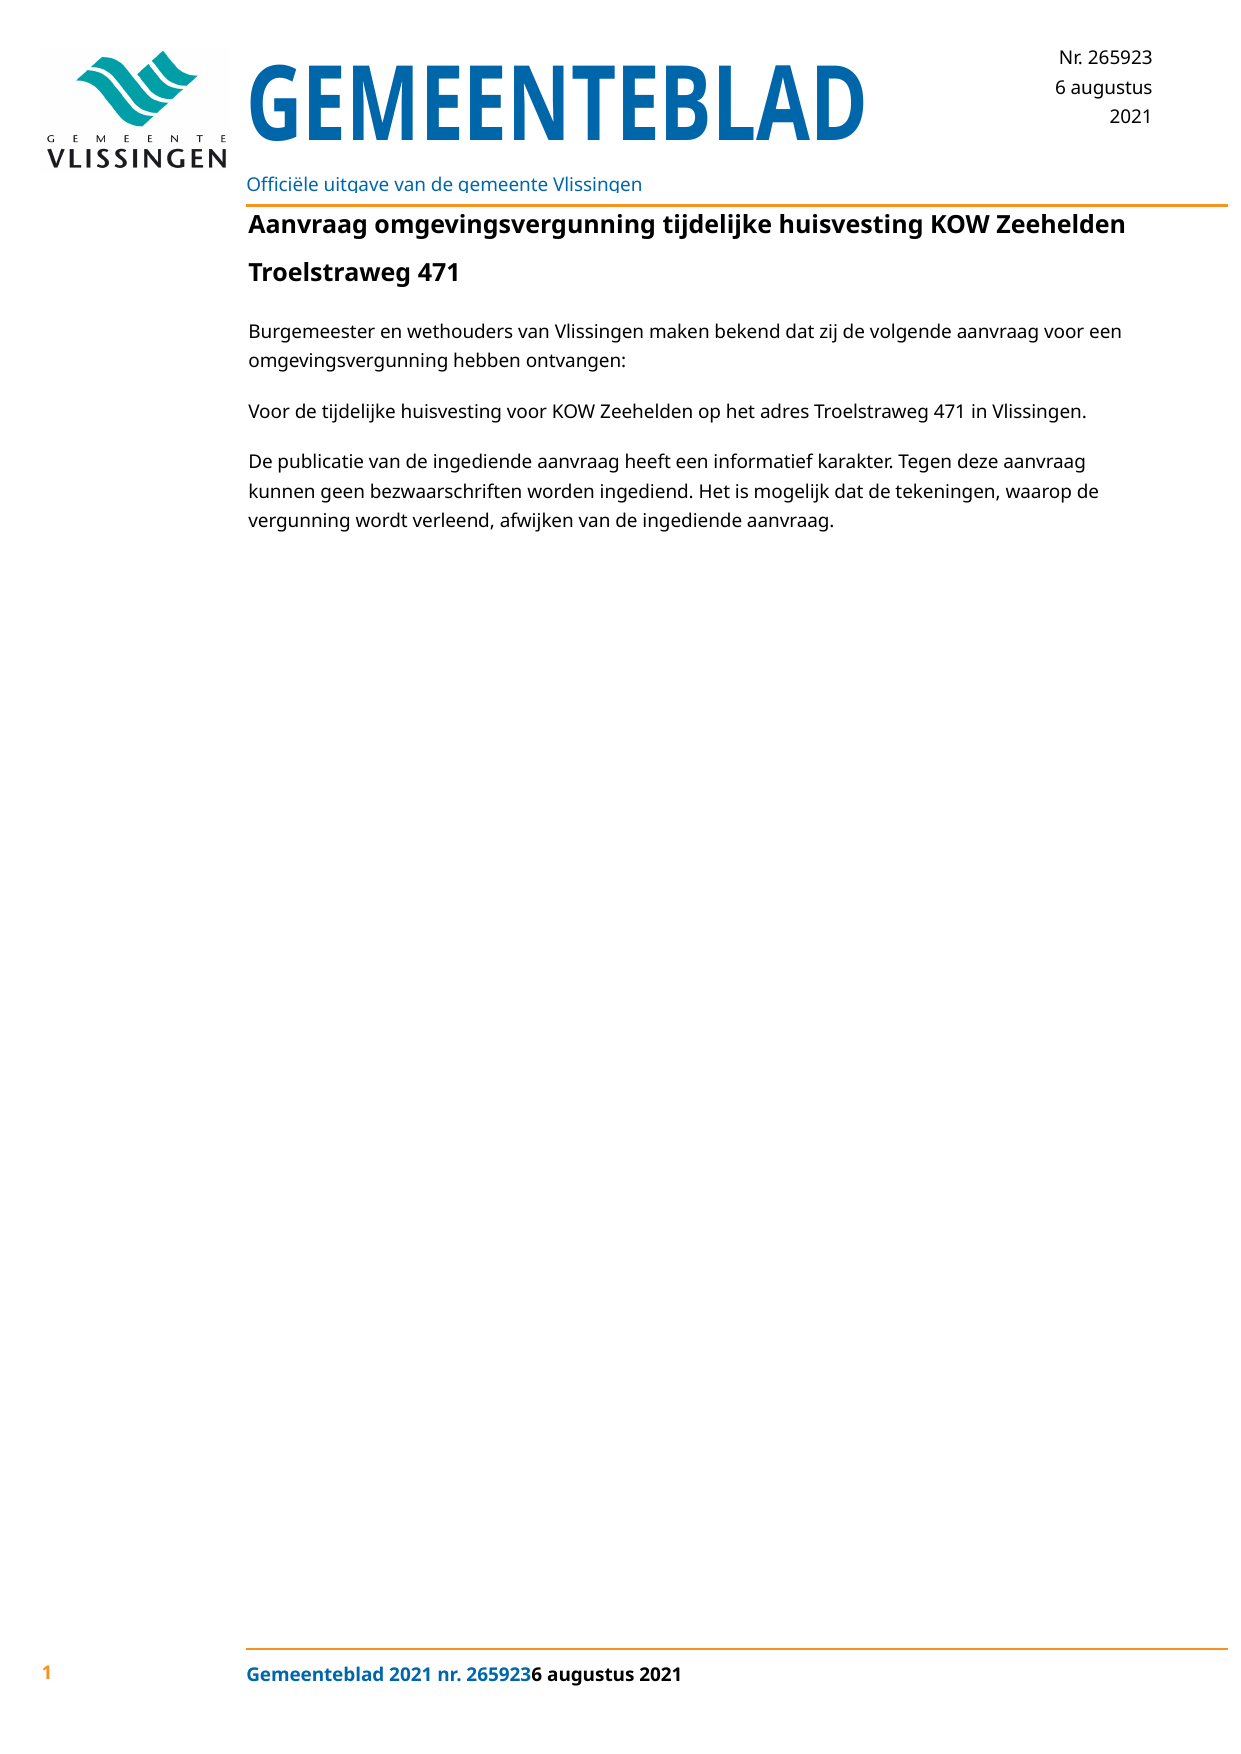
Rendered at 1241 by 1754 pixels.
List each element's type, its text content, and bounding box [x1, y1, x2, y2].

text Burgemeester en wethouders van Vlissingen maken bekend dat zij de volgende aanvraag voor een omgevingsvergunning hebben ontvangen: [248, 318, 1152, 373]
text Aanvraag omgevingsvergunning tijdelijke huisvesting KOW Zeehelden Troelstraweg 471 [248, 207, 1152, 288]
picture [41, 47, 231, 172]
text De publicatie van de ingediende aanvraag heeft een informatief karakter. Tegen deze aanvraag kunnen geen bezwaarschriften worden ingediend. Het is mogelijk dat de tekeningen, waarop de vergunning wordt verleend, afwijken van de ingediende aanvraag. [248, 448, 1152, 533]
text Voor de tijdelijke huisvesting voor KOW Zeehelden op het adres Troelstraweg 471 in Vlissingen. [248, 398, 1152, 424]
